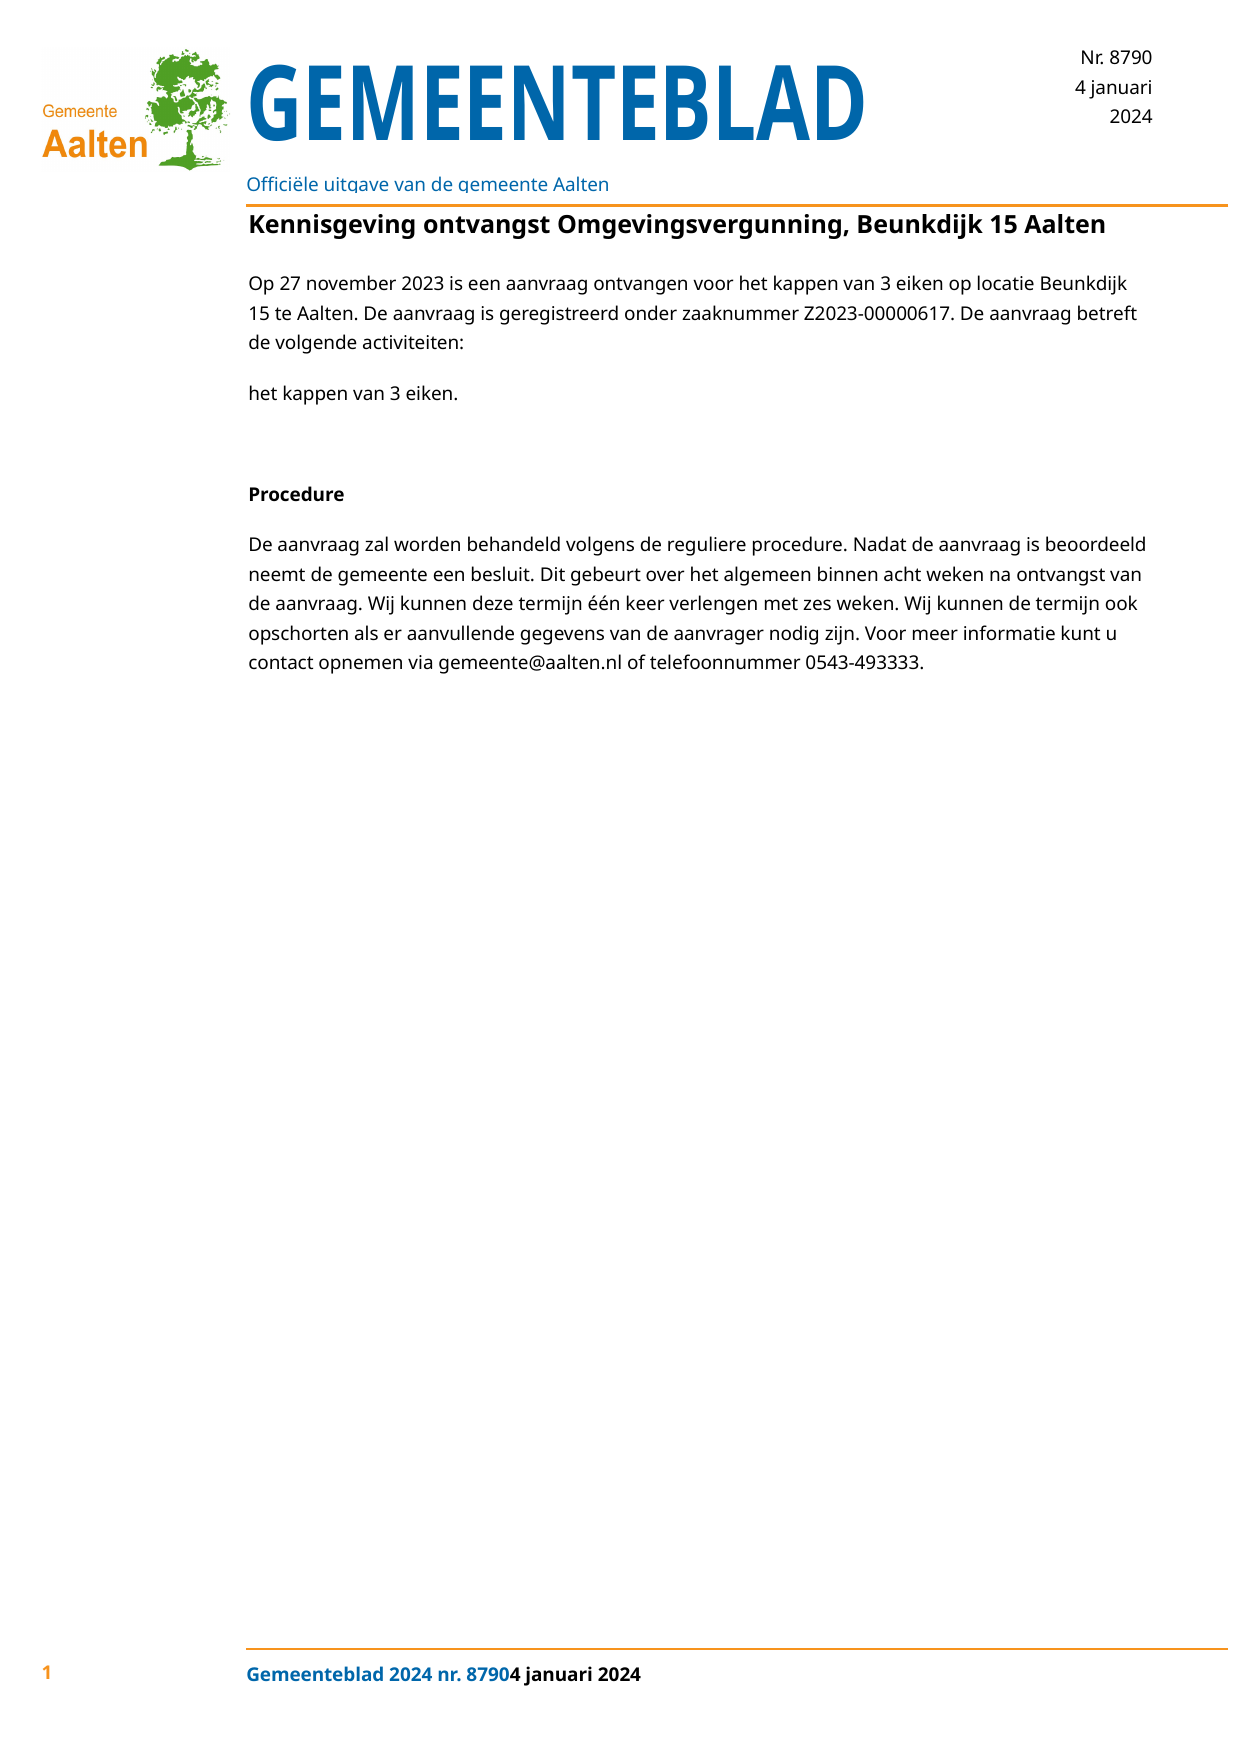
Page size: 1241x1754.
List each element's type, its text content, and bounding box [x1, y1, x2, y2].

text Procedure [248, 481, 1152, 506]
text het kappen van 3 eiken. [248, 380, 1152, 406]
text Kennisgeving ontvangst Omgevingsvergunning, Beunkdijk 15 Aalten [248, 207, 1152, 241]
text De aanvraag zal worden behandeld volgens de reguliere procedure. Nadat de aanvraag is beoordeeld neemt de gemeente een besluit. Dit gebeurt over het algemeen binnen acht weken na ontvangst van de aanvraag. Wij kunnen deze termijn één keer verlengen met zes weken. Wij kunnen de termijn ook opschorten als er aanvullende gegevens van de aanvrager nodig zijn. Voor meer informatie kunt u contact opnemen via gemeente@aalten.nl of telefoonnummer 0543-493333. [248, 531, 1152, 675]
picture [41, 47, 231, 172]
text Op 27 november 2023 is een aanvraag ontvangen voor het kappen van 3 eiken op locatie Beunkdijk 15 te Aalten. De aanvraag is geregistreerd onder zaaknummer Z2023-00000617. De aanvraag betreft de volgende activiteiten: [248, 270, 1152, 355]
